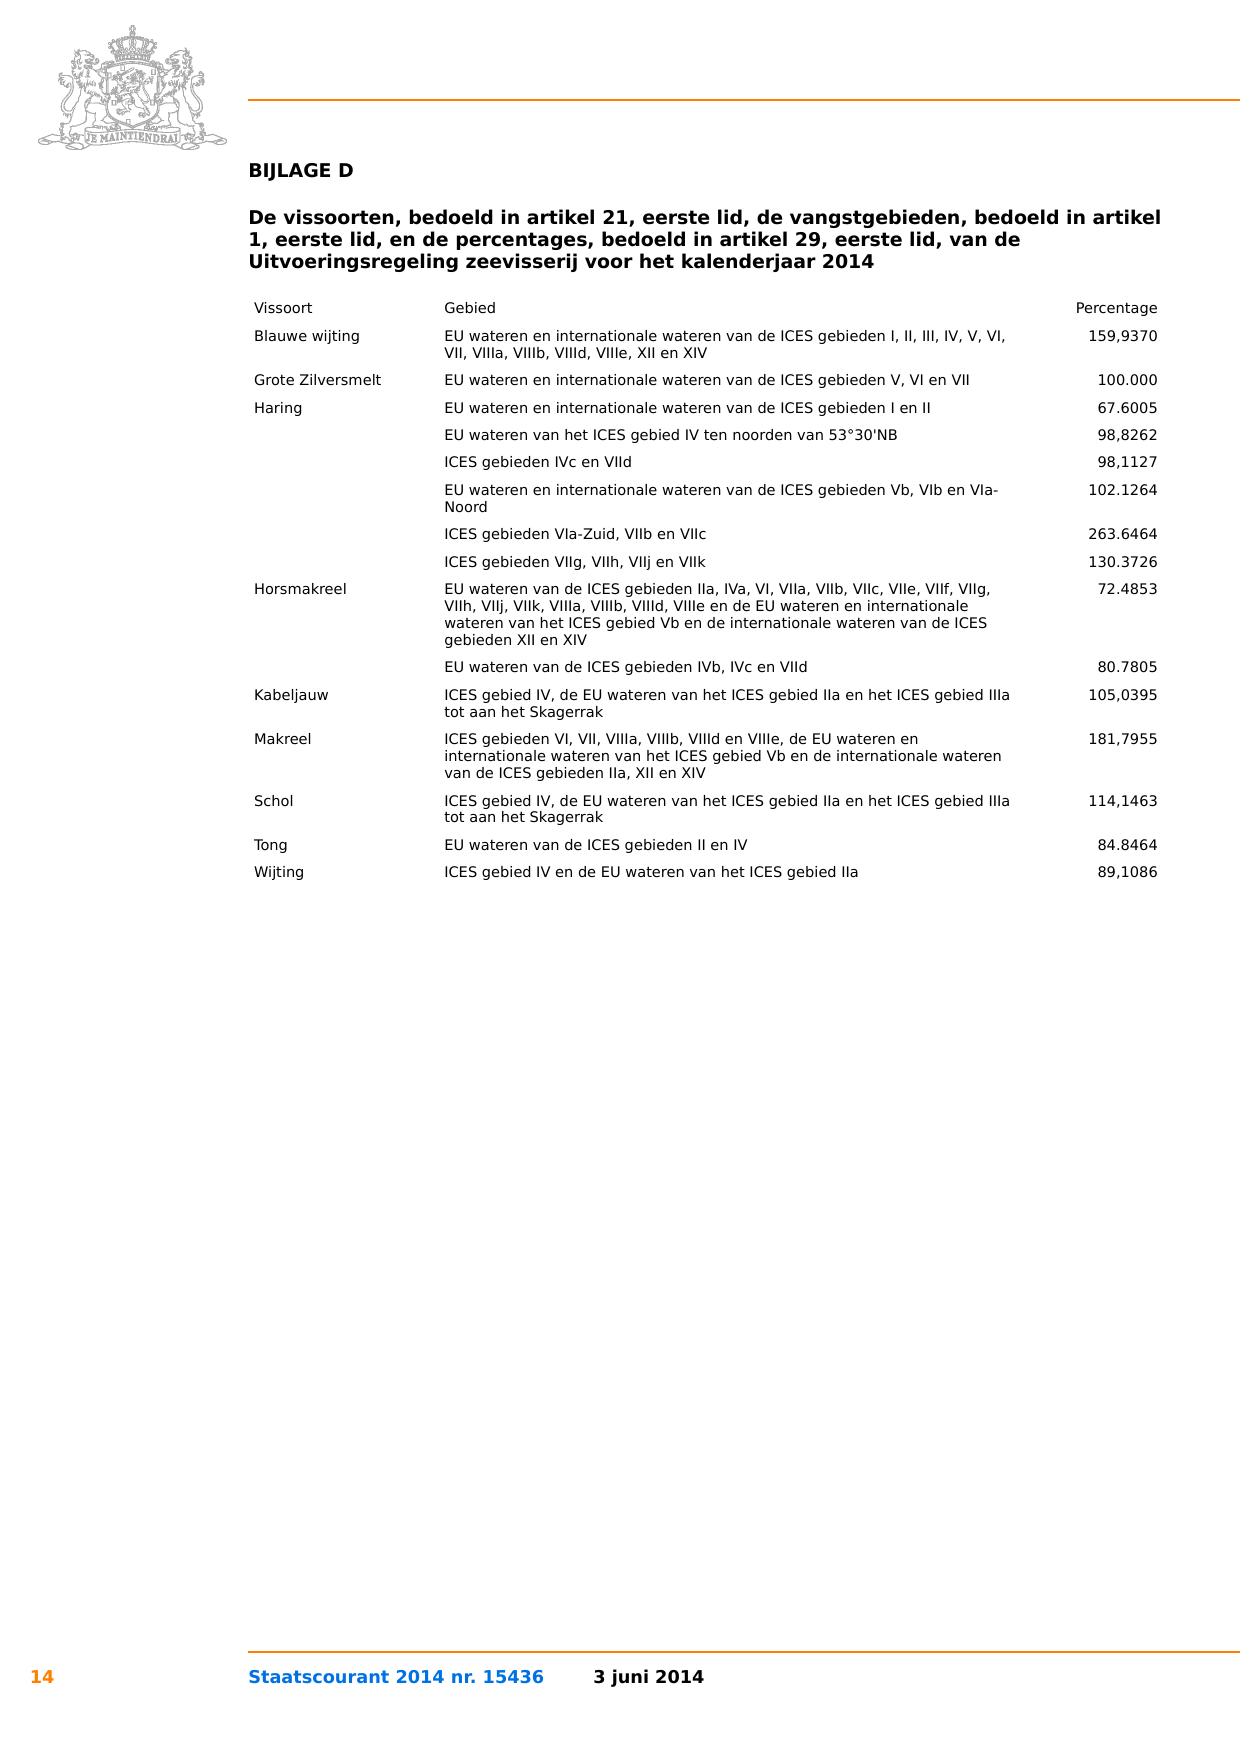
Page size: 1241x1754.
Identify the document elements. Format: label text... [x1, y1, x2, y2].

table_cell 67.6005 [1024, 395, 1163, 421]
subtitle BIJLAGE D [248, 160, 1163, 182]
table_cell EU wateren en internationale wateren van de ICES gebieden I en II [439, 395, 1023, 421]
table_cell 130.3726 [1024, 549, 1163, 575]
table_cell EU wateren en internationale wateren van de ICES gebieden V, VI en VII [439, 368, 1023, 394]
table_cell 102.1264 [1024, 477, 1163, 520]
table_cell 114,1463 [1024, 788, 1163, 831]
table_cell Horsmakreel [249, 576, 438, 681]
table_cell Tong [249, 832, 438, 858]
table_cell Schol [249, 788, 438, 831]
table_cell 98,1127 [1024, 450, 1163, 476]
table_header Vissoort [249, 296, 438, 322]
table_cell ICES gebieden IVc en VIId [439, 450, 1023, 476]
picture [38, 25, 227, 150]
table_cell ICES gebied IV, de EU wateren van het ICES gebied IIa en het ICES gebied IIIa tot aan het Skagerrak [439, 788, 1023, 831]
text De vissoorten, bedoeld in artikel 21, eerste lid, de vangstgebieden, bedoeld in artikel 1, eerste lid, en de percentages, bedoeld in artikel 29, eerste lid, van de Uitvoeringsregeling zeevisserij voor het kalenderjaar 2014 [248, 207, 1163, 273]
table_cell Haring [249, 395, 438, 575]
table_cell 181,7955 [1024, 726, 1163, 787]
table_cell ICES gebieden VIa-Zuid, VIIb en VIIc [439, 521, 1023, 548]
table_cell 100.000 [1024, 368, 1163, 394]
table_cell EU wateren van de ICES gebieden IVb, IVc en VIId [439, 655, 1023, 681]
table_cell ICES gebieden VIIg, VIIh, VIIj en VIIk [439, 549, 1023, 575]
table_cell 72.4853 [1024, 576, 1163, 653]
table_header Percentage [1024, 296, 1163, 322]
table_cell EU wateren en internationale wateren van de ICES gebieden I, II, III, IV, V, VI, VII, VIIIa, VIIIb, VIIId, VIIIe, XII en XIV [439, 323, 1023, 366]
table_cell Wijting [249, 860, 438, 886]
table_cell ICES gebied IV, de EU wateren van het ICES gebied IIa en het ICES gebied IIIa tot aan het Skagerrak [439, 682, 1023, 725]
table_cell Kabeljauw [249, 682, 438, 725]
table_cell Grote Zilversmelt [249, 368, 438, 394]
table_cell EU wateren van de ICES gebieden II en IV [439, 832, 1023, 858]
table_cell Makreel [249, 726, 438, 787]
table_cell 84.8464 [1024, 832, 1163, 858]
table_cell 98,8262 [1024, 422, 1163, 449]
table_header Gebied [439, 296, 1023, 322]
table_cell EU wateren van de ICES gebieden IIa, IVa, VI, VIIa, VIIb, VIIc, VIIe, VIIf, VIIg, VIIh, VIIj, VIIk, VIIIa, VIIIb, VIIId, VIIIe en de EU wateren en internationale wateren van het ICES gebied Vb en de internationale wateren van de ICES gebieden XII en XIV [439, 576, 1023, 653]
table_cell 89,1086 [1024, 860, 1163, 886]
table_cell ICES gebieden VI, VII, VIIIa, VIIIb, VIIId en VIIIe, de EU wateren en internationale wateren van het ICES gebied Vb en de internationale wateren van de ICES gebieden IIa, XII en XIV [439, 726, 1023, 787]
table_cell 263.6464 [1024, 521, 1163, 548]
table_cell ICES gebied IV en de EU wateren van het ICES gebied IIa [439, 860, 1023, 886]
table_cell 105,0395 [1024, 682, 1163, 725]
table_cell 80.7805 [1024, 655, 1163, 681]
table_cell EU wateren van het ICES gebied IV ten noorden van 53°30'NB [439, 422, 1023, 449]
table_cell Blauwe wijting [249, 323, 438, 366]
table_cell EU wateren en internationale wateren van de ICES gebieden Vb, VIb en VIa-Noord [439, 477, 1023, 520]
table_cell 159,9370 [1024, 323, 1163, 366]
